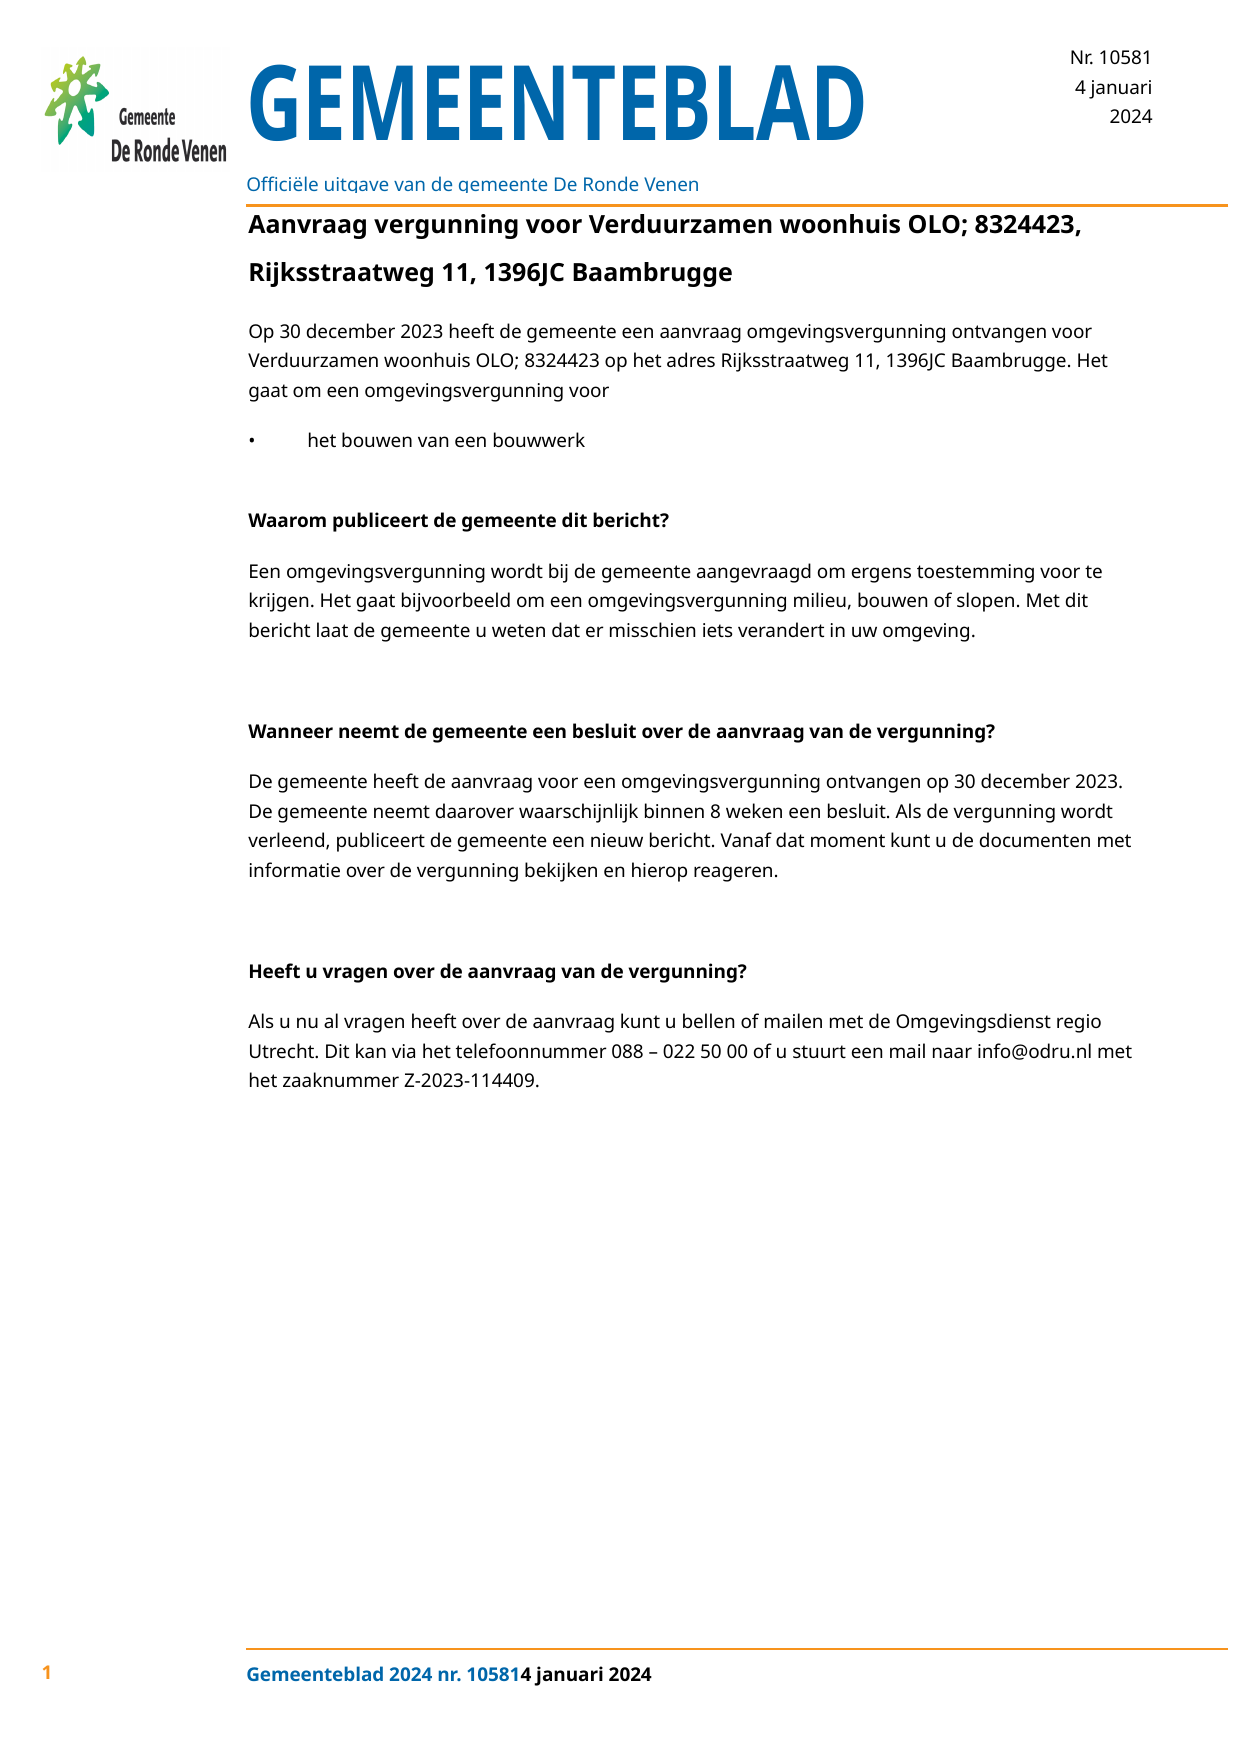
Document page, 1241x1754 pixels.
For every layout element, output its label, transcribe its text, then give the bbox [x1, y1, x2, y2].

picture [41, 47, 231, 172]
text Waarom publiceert de gemeente dit bericht? [248, 507, 1152, 533]
text Op 30 december 2023 heeft de gemeente een aanvraag omgevingsvergunning ontvangen voor Verduurzamen woonhuis OLO; 8324423 op het adres Rijksstraatweg 11, 1396JC Baambrugge. Het gaat om een omgevingsvergunning voor [248, 318, 1152, 403]
text Wanneer neemt de gemeente een besluit over de aanvraag van de vergunning? [248, 718, 1152, 744]
text Heeft u vragen over de aanvraag van de vergunning? [248, 958, 1152, 984]
list het bouwen van een bouwwerk [248, 427, 1152, 453]
text Als u nu al vragen heeft over de aanvraag kunt u bellen of mailen met de Omgevingsdienst regio Utrecht. Dit kan via het telefoonnummer 088 – 022 50 00 of u stuurt een mail naar info@odru.nl met het zaaknummer Z-2023-114409. [248, 1008, 1152, 1093]
text Aanvraag vergunning voor Verduurzamen woonhuis OLO; 8324423, Rijksstraatweg 11, 1396JC Baambrugge [248, 207, 1152, 288]
text Een omgevingsvergunning wordt bij de gemeente aangevraagd om ergens toestemming voor te krijgen. Het gaat bijvoorbeeld om een omgevingsvergunning milieu, bouwen of slopen. Met dit bericht laat de gemeente u weten dat er misschien iets verandert in uw omgeving. [248, 558, 1152, 643]
text De gemeente heeft de aanvraag voor een omgevingsvergunning ontvangen op 30 december 2023. De gemeente neemt daarover waarschijnlijk binnen 8 weken een besluit. Als de vergunning wordt verleend, publiceert de gemeente een nieuw bericht. Vanaf dat moment kunt u de documenten met informatie over de vergunning bekijken en hierop reageren. [248, 768, 1152, 883]
